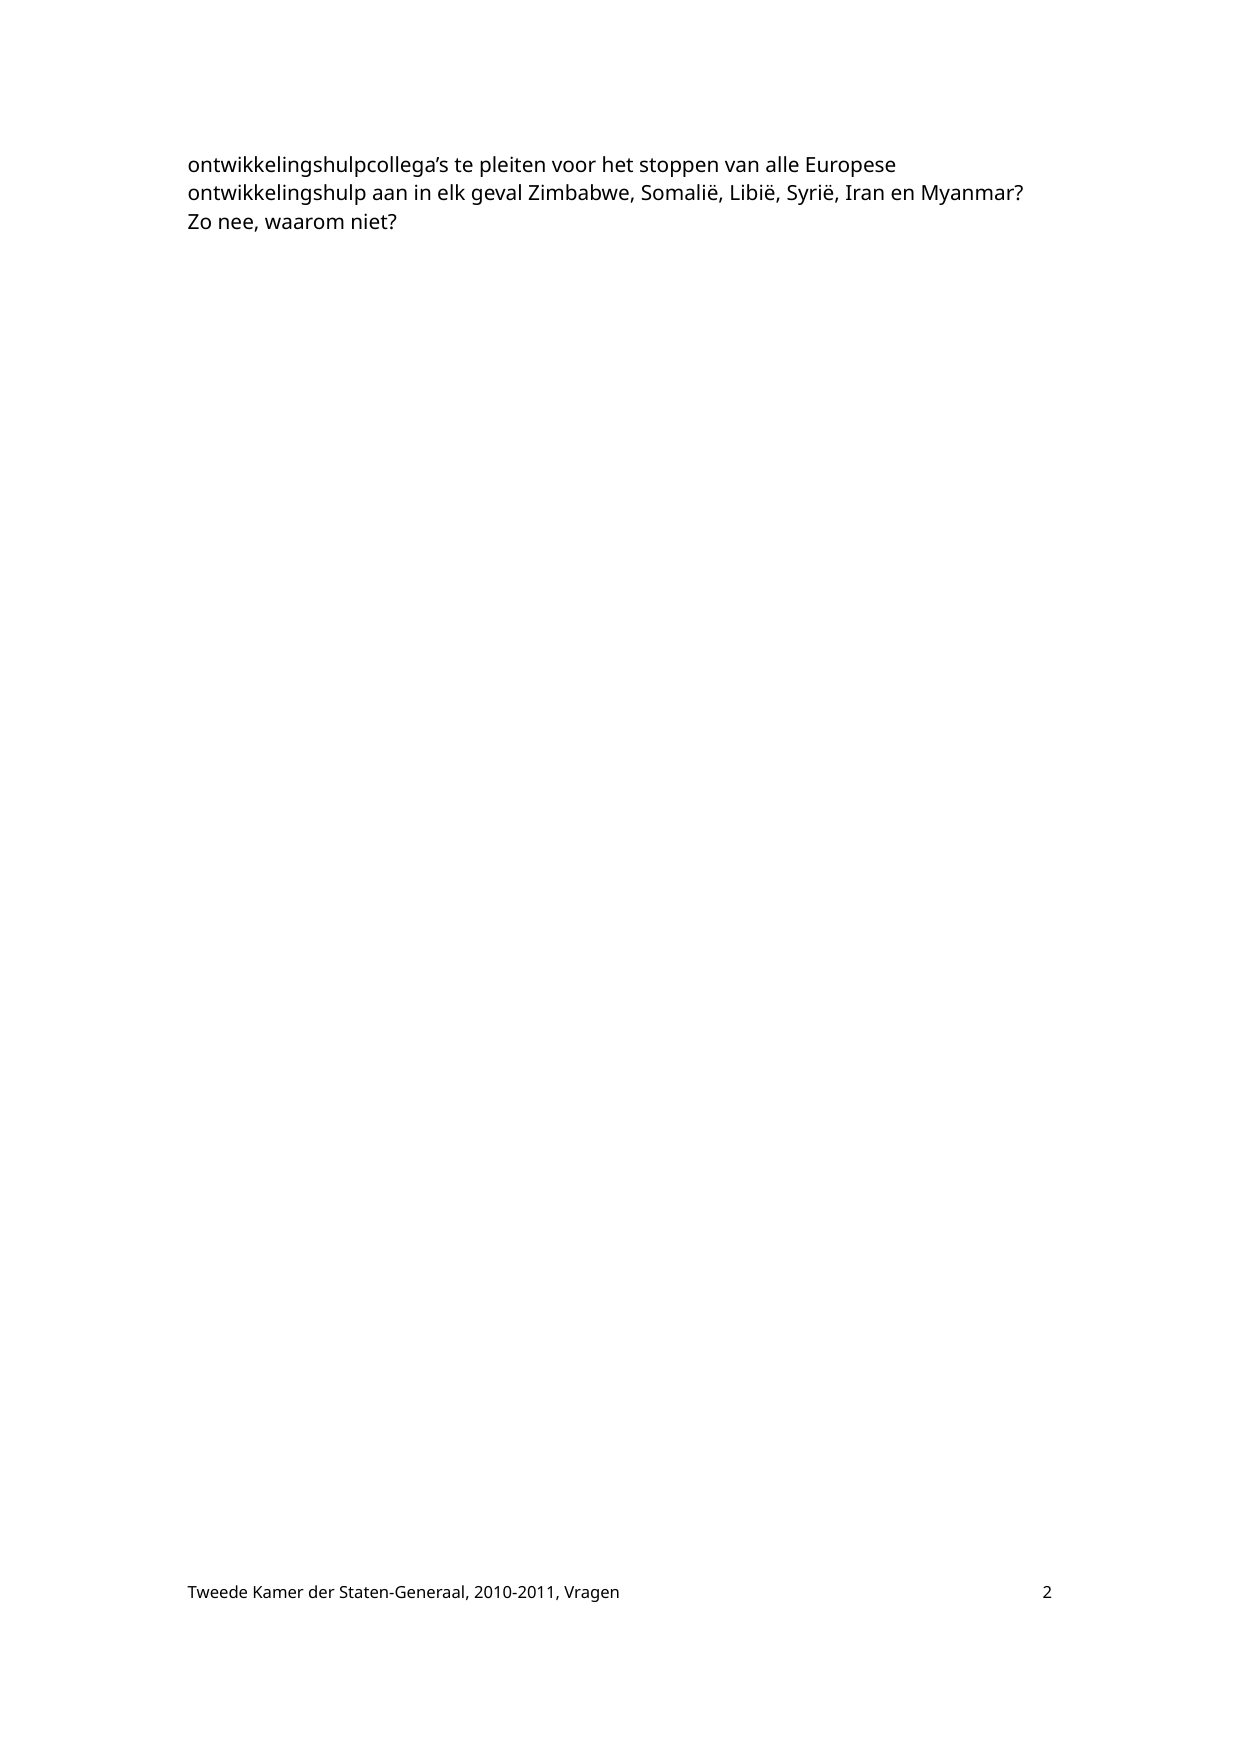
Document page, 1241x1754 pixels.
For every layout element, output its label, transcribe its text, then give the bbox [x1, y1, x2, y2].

text ontwikkelingshulpcollega’s te pleiten voor het stoppen van alle Europese ontwikkelingshulp aan in elk geval Zimbabwe, Somalië, Libië, Syrië, Iran en Myanmar? Zo nee, waarom niet? [187, 150, 1053, 235]
